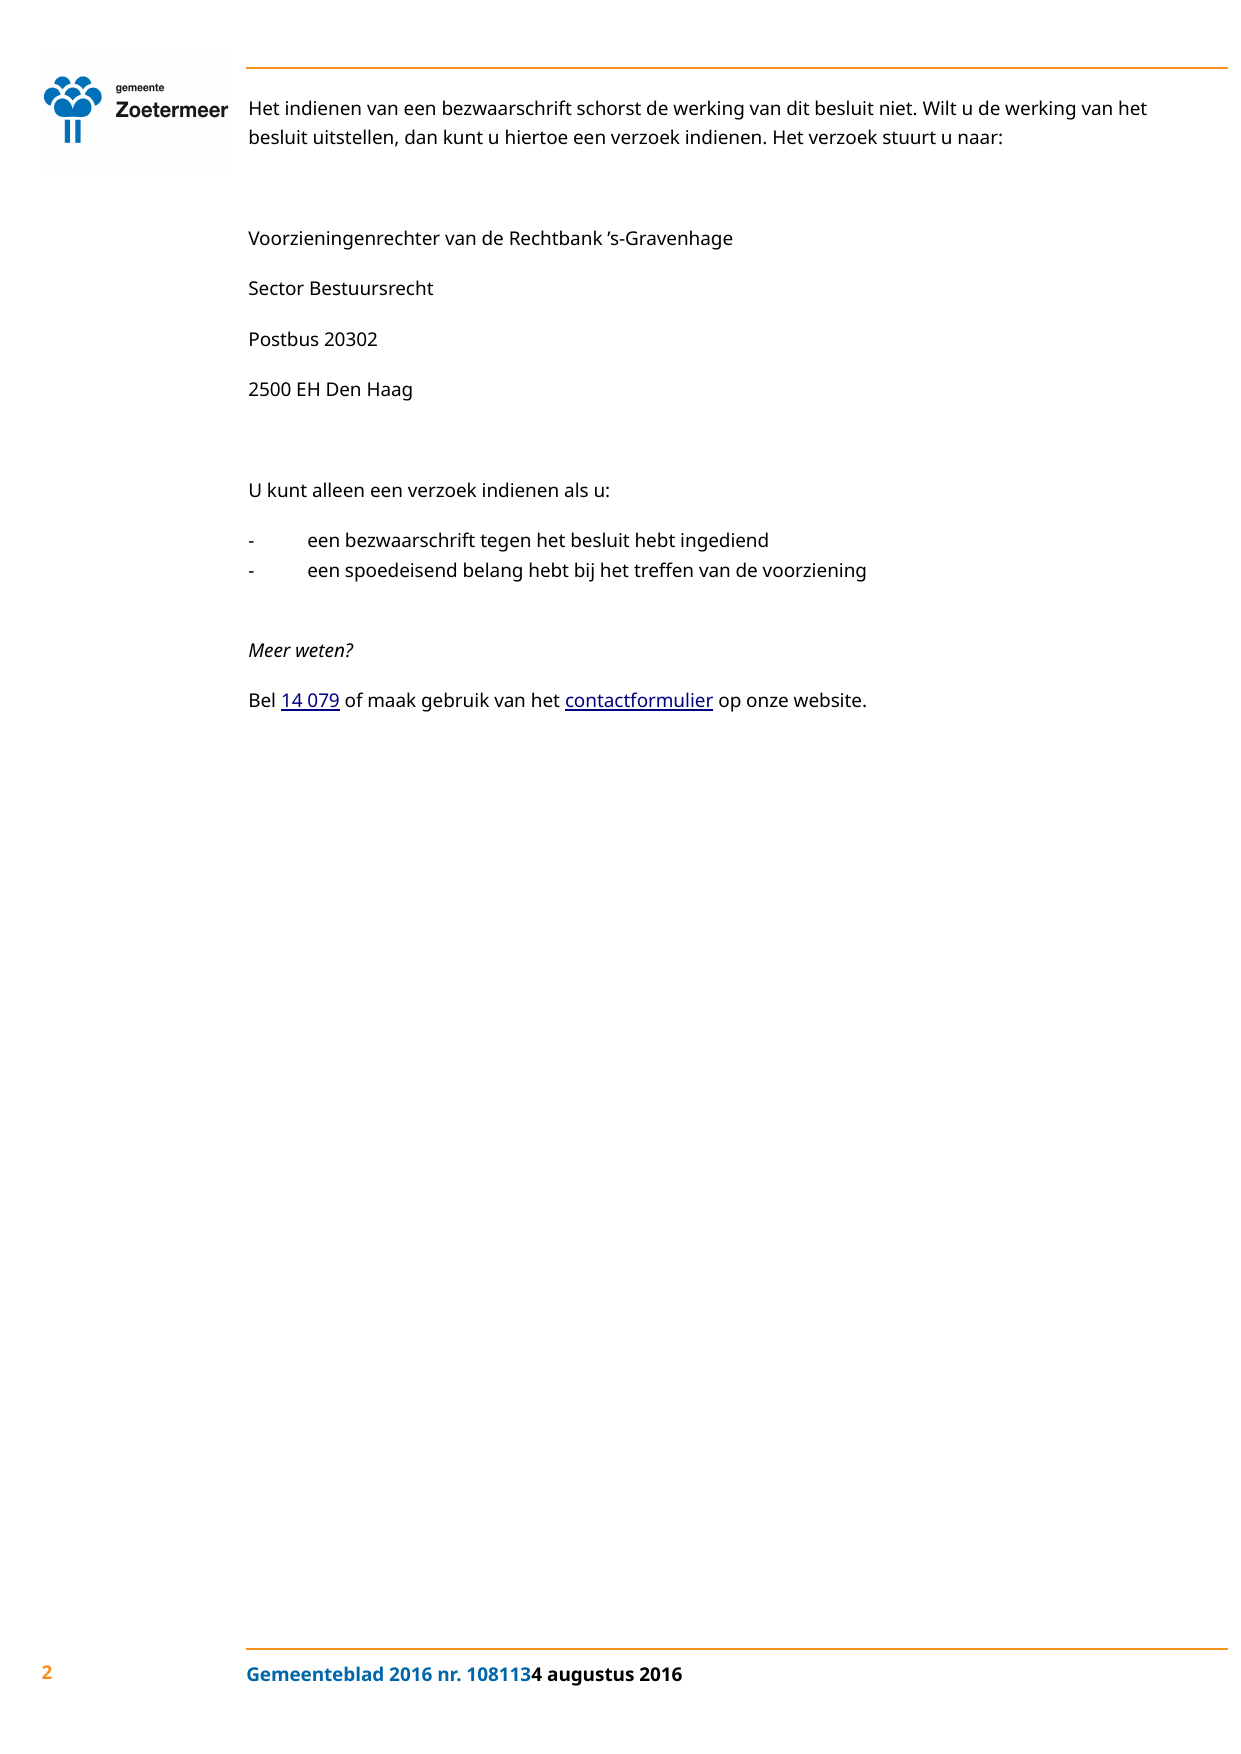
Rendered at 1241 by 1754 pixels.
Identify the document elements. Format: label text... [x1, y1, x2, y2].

text 2500 EH Den Haag [248, 376, 1152, 402]
picture [41, 47, 231, 172]
text Meer weten? [248, 637, 1152, 663]
text Voorzieningenrechter van de Rechtbank ’s-Gravenhage [248, 225, 1152, 251]
list een bezwaarschrift tegen het besluit hebt ingediend [248, 528, 1152, 553]
text Het indienen van een bezwaarschrift schorst de werking van dit besluit niet. Wilt u de werking van het besluit uitstellen, dan kunt u hiertoe een verzoek indienen. Het verzoek stuurt u naar: [248, 95, 1152, 150]
text Sector Bestuursrecht [248, 276, 1152, 301]
list een spoedeisend belang hebt bij het treffen van de voorziening [248, 557, 1152, 583]
text Bel 14 079 of maak gebruik van het contactformulier op onze website. [248, 688, 1152, 713]
text U kunt alleen een verzoek indienen als u: [248, 477, 1152, 503]
text Postbus 20302 [248, 326, 1152, 352]
